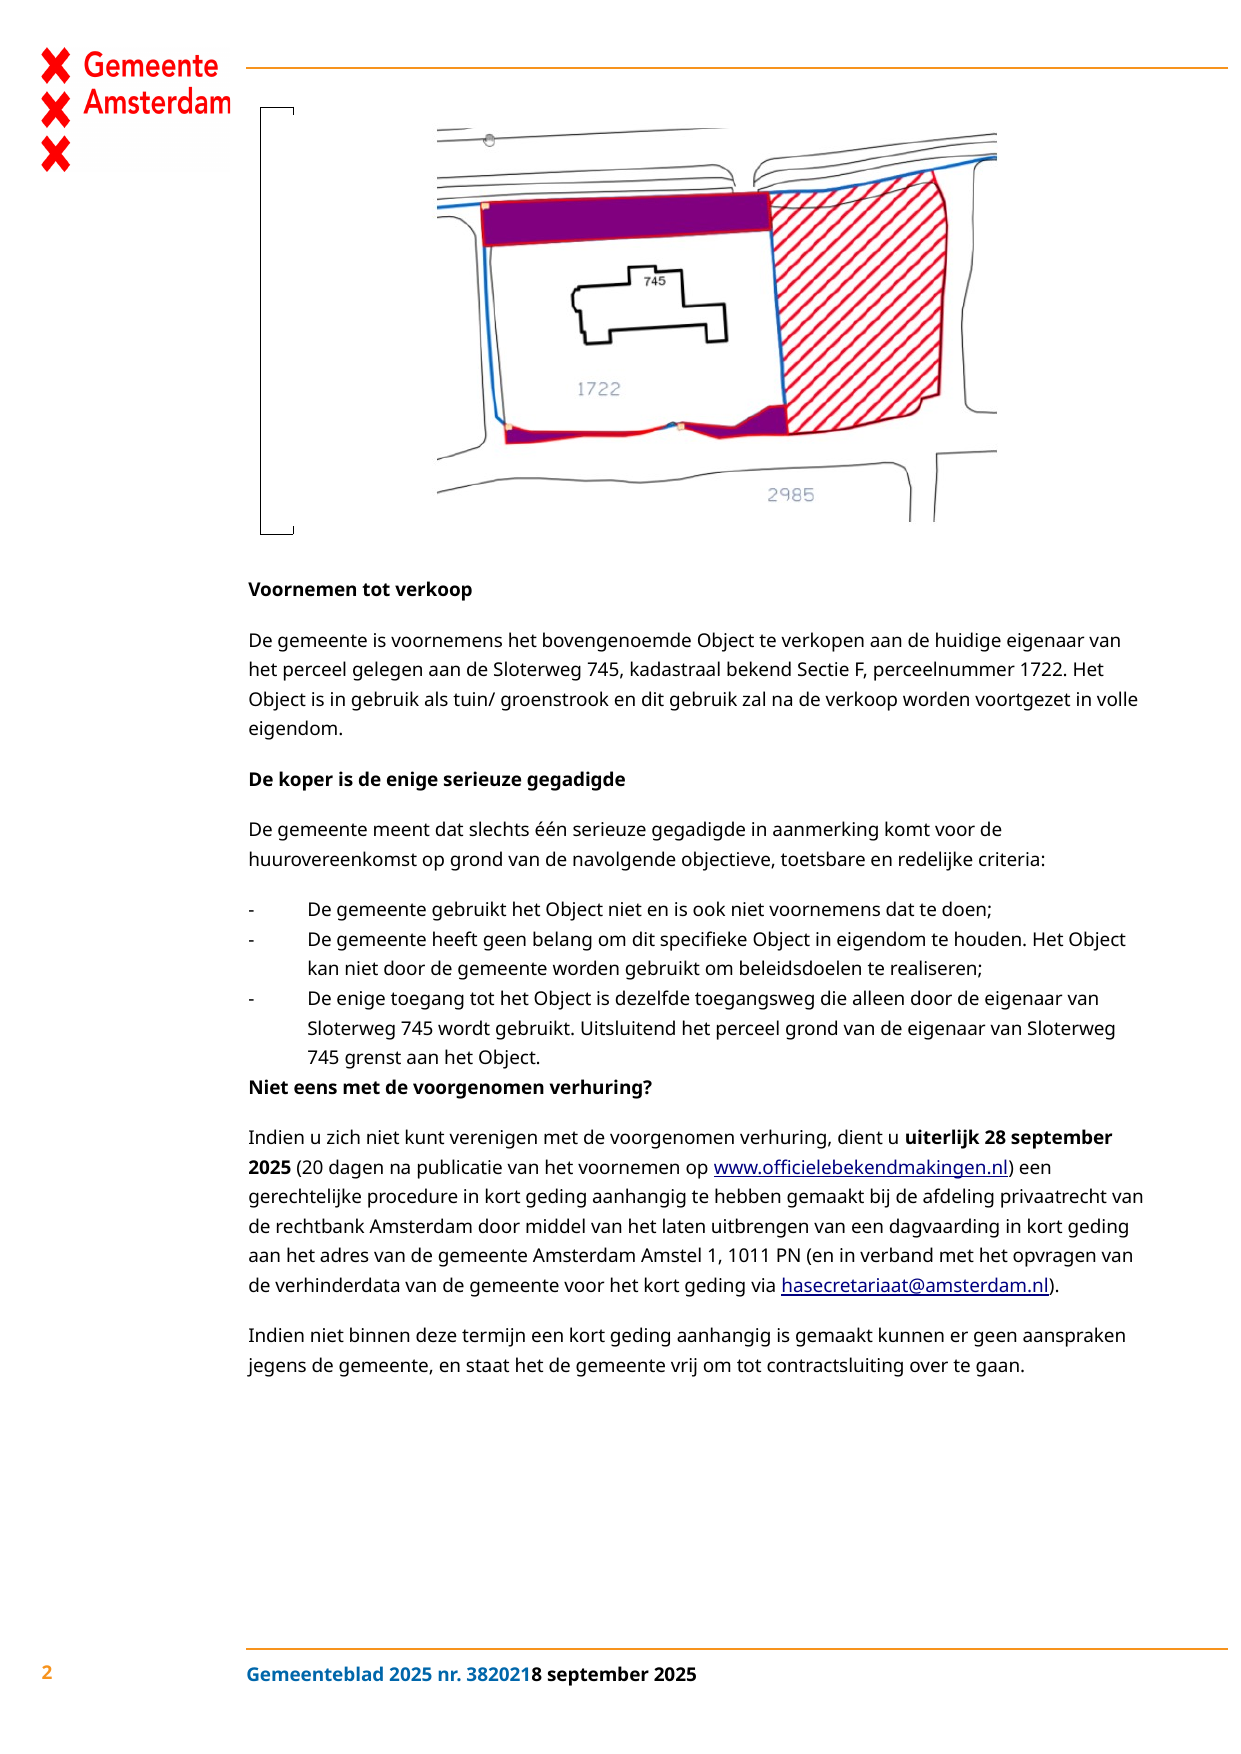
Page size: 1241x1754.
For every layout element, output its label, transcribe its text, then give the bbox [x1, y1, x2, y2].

list De enige toegang tot het Object is dezelfde toegangsweg die alleen door de eigenaar van Sloterweg 745 wordt gebruikt. Uitsluitend het perceel grond van de eigenaar van Sloterweg 745 grenst aan het Object. [248, 985, 1152, 1070]
text Voornemen tot verkoop [248, 576, 1152, 602]
list De gemeente gebruikt het Object niet en is ook niet voornemens dat te doen; [248, 896, 1152, 922]
text Indien niet binnen deze termijn een kort geding aanhangig is gemaakt kunnen er geen aanspraken jegens de gemeente, en staat het de gemeente vrij om tot contractsluiting over te gaan. [248, 1323, 1152, 1378]
text De koper is de enige serieuze gegadigde [248, 766, 1152, 792]
picture [268, 115, 1173, 526]
picture [41, 47, 231, 172]
text Niet eens met de voorgenomen verhuring? [248, 1074, 1152, 1100]
list De gemeente heeft geen belang om dit specifieke Object in eigendom te houden. Het Object kan niet door de gemeente worden gebruikt om beleidsdoelen te realiseren; [248, 926, 1152, 981]
text De gemeente is voornemens het bovengenoemde Object te verkopen aan de huidige eigenaar van het perceel gelegen aan de Sloterweg 745, kadastraal bekend Sectie F, perceelnummer 1722. Het Object is in gebruik als tuin/ groenstrook en dit gebruik zal na de verkoop worden voortgezet in volle eigendom. [248, 627, 1152, 741]
text De gemeente meent dat slechts één serieuze gegadigde in aanmerking komt voor de huurovereenkomst op grond van de navolgende objectieve, toetsbare en redelijke criteria: [248, 816, 1152, 872]
text Indien u zich niet kunt verenigen met de voorgenomen verhuring, dient u uiterlijk 28 september 2025 (20 dagen na publicatie van het voornemen op www.officielebekendmakingen.nl) een gerechtelijke procedure in kort geding aanhangig te hebben gemaakt bij de afdeling privaatrecht van de rechtbank Amsterdam door middel van het laten uitbrengen van een dagvaarding in kort geding aan het adres van de gemeente Amsterdam Amstel 1, 1011 PN (en in verband met het opvragen van de verhinderdata van de gemeente voor het kort geding via hasecretariaat@amsterdam.nl). [248, 1124, 1152, 1298]
